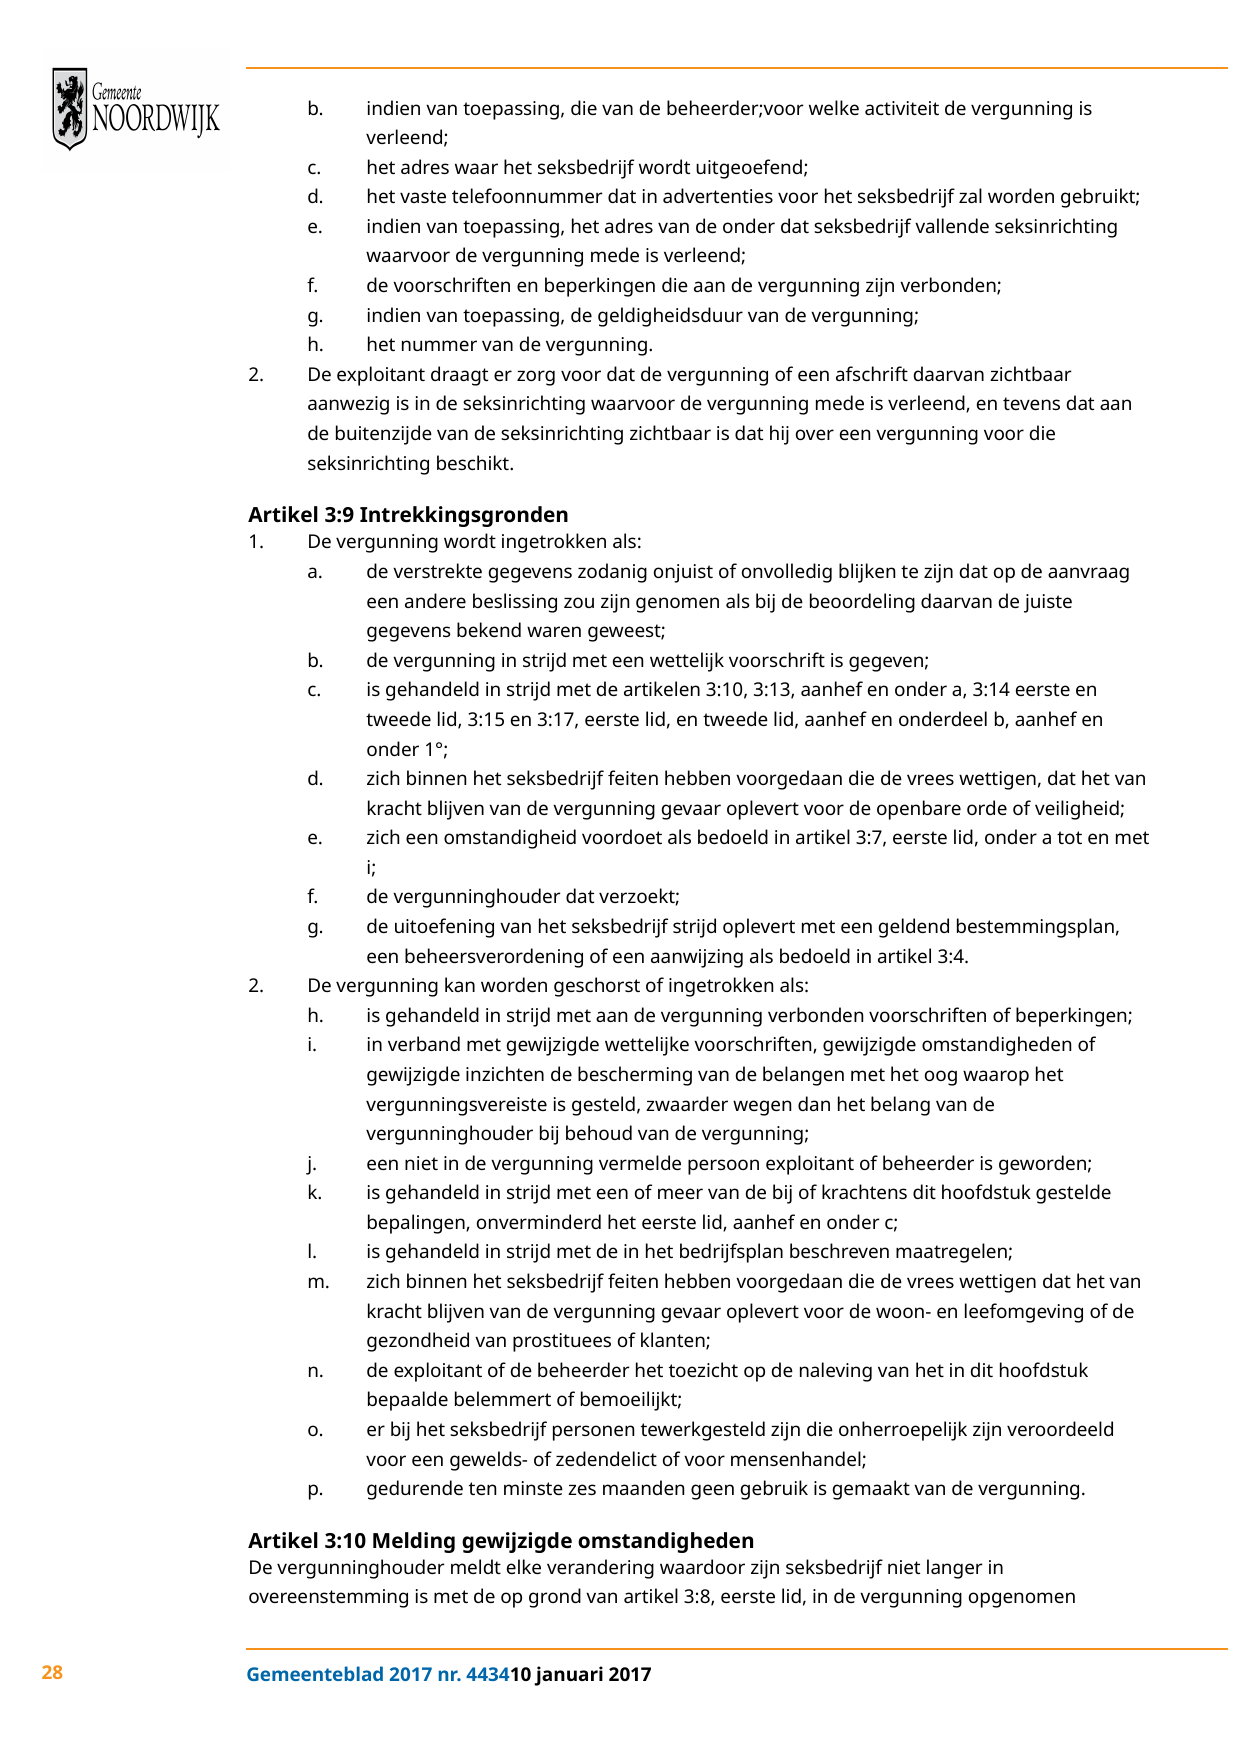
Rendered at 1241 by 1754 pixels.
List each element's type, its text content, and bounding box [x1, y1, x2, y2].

list de vergunning in strijd met een wettelijk voorschrift is gegeven; [307, 647, 1152, 673]
list De vergunning wordt ingetrokken als: [248, 529, 1152, 554]
list de verstrekte gegevens zodanig onjuist of onvolledig blijken te zijn dat op de aanvraag een andere beslissing zou zijn genomen als bij de beoordeling daarvan de juiste gegevens bekend waren geweest; [307, 558, 1152, 643]
list indien van toepassing, het adres van de onder dat seksbedrijf vallende seksinrichting waarvoor de vergunning mede is verleend; [307, 213, 1152, 268]
list De exploitant draagt er zorg voor dat de vergunning of een afschrift daarvan zichtbaar aanwezig is in de seksinrichting waarvoor de vergunning mede is verleend, en tevens dat aan de buitenzijde van de seksinrichting zichtbaar is dat hij over een vergunning voor die seksinrichting beschikt. [248, 361, 1152, 476]
list zich binnen het seksbedrijf feiten hebben voorgedaan die de vrees wettigen dat het van kracht blijven van de vergunning gevaar oplevert voor de woon- en leefomgeving of de gezondheid van prostituees of klanten; [307, 1268, 1152, 1353]
list een niet in de vergunning vermelde persoon exploitant of beheerder is geworden; [307, 1150, 1152, 1176]
text Artikel 3:10 Melding gewijzigde omstandigheden [248, 1526, 1152, 1554]
list de voorschriften en beperkingen die aan de vergunning zijn verbonden; [307, 272, 1152, 298]
list de exploitant of de beheerder het toezicht op de naleving van het in dit hoofdstuk bepaalde belemmert of bemoeilijkt; [307, 1357, 1152, 1412]
list is gehandeld in strijd met de in het bedrijfsplan beschreven maatregelen; [307, 1239, 1152, 1264]
list het adres waar het seksbedrijf wordt uitgeoefend; [307, 154, 1152, 180]
text Artikel 3:9 Intrekkingsgronden [248, 500, 1152, 529]
list gedurende ten minste zes maanden geen gebruik is gemaakt van de vergunning. [307, 1475, 1152, 1501]
list is gehandeld in strijd met aan de vergunning verbonden voorschriften of beperkingen; [307, 1002, 1152, 1028]
text De vergunninghouder meldt elke verandering waardoor zijn seksbedrijf niet langer in overeenstemming is met de op grond van artikel 3:8, eerste lid, in de vergunning opgenomen [248, 1554, 1152, 1609]
list indien van toepassing, de geldigheidsduur van de vergunning; [307, 302, 1152, 328]
picture [41, 47, 231, 172]
list de uitoefening van het seksbedrijf strijd oplevert met een geldend bestemmingsplan, een beheersverordening of een aanwijzing als bedoeld in artikel 3:4. [307, 913, 1152, 968]
list de vergunninghouder dat verzoekt; [307, 884, 1152, 909]
list indien van toepassing, die van de beheerder;voor welke activiteit de vergunning is verleend; [307, 95, 1152, 150]
list zich binnen het seksbedrijf feiten hebben voorgedaan die de vrees wettigen, dat het van kracht blijven van de vergunning gevaar oplevert voor de openbare orde of veiligheid; [307, 765, 1152, 821]
list het vaste telefoonnummer dat in advertenties voor het seksbedrijf zal worden gebruikt; [307, 183, 1152, 209]
list in verband met gewijzigde wettelijke voorschriften, gewijzigde omstandigheden of gewijzigde inzichten de bescherming van de belangen met het oog waarop het vergunningsvereiste is gesteld, zwaarder wegen dan het belang van de vergunninghouder bij behoud van de vergunning; [307, 1032, 1152, 1146]
list er bij het seksbedrijf personen tewerkgesteld zijn die onherroepelijk zijn veroordeeld voor een gewelds- of zedendelict of voor mensenhandel; [307, 1416, 1152, 1471]
list is gehandeld in strijd met de artikelen 3:10, 3:13, aanhef en onder a, 3:14 eerste en tweede lid, 3:15 en 3:17, eerste lid, en tweede lid, aanhef en onderdeel b, aanhef en onder 1°; [307, 677, 1152, 761]
list het nummer van de vergunning. [307, 331, 1152, 357]
list De vergunning kan worden geschorst of ingetrokken als: [248, 972, 1152, 998]
list zich een omstandigheid voordoet als bedoeld in artikel 3:7, eerste lid, onder a tot en met i; [307, 824, 1152, 880]
list is gehandeld in strijd met een of meer van de bij of krachtens dit hoofdstuk gestelde bepalingen, onverminderd het eerste lid, aanhef en onder c; [307, 1179, 1152, 1235]
